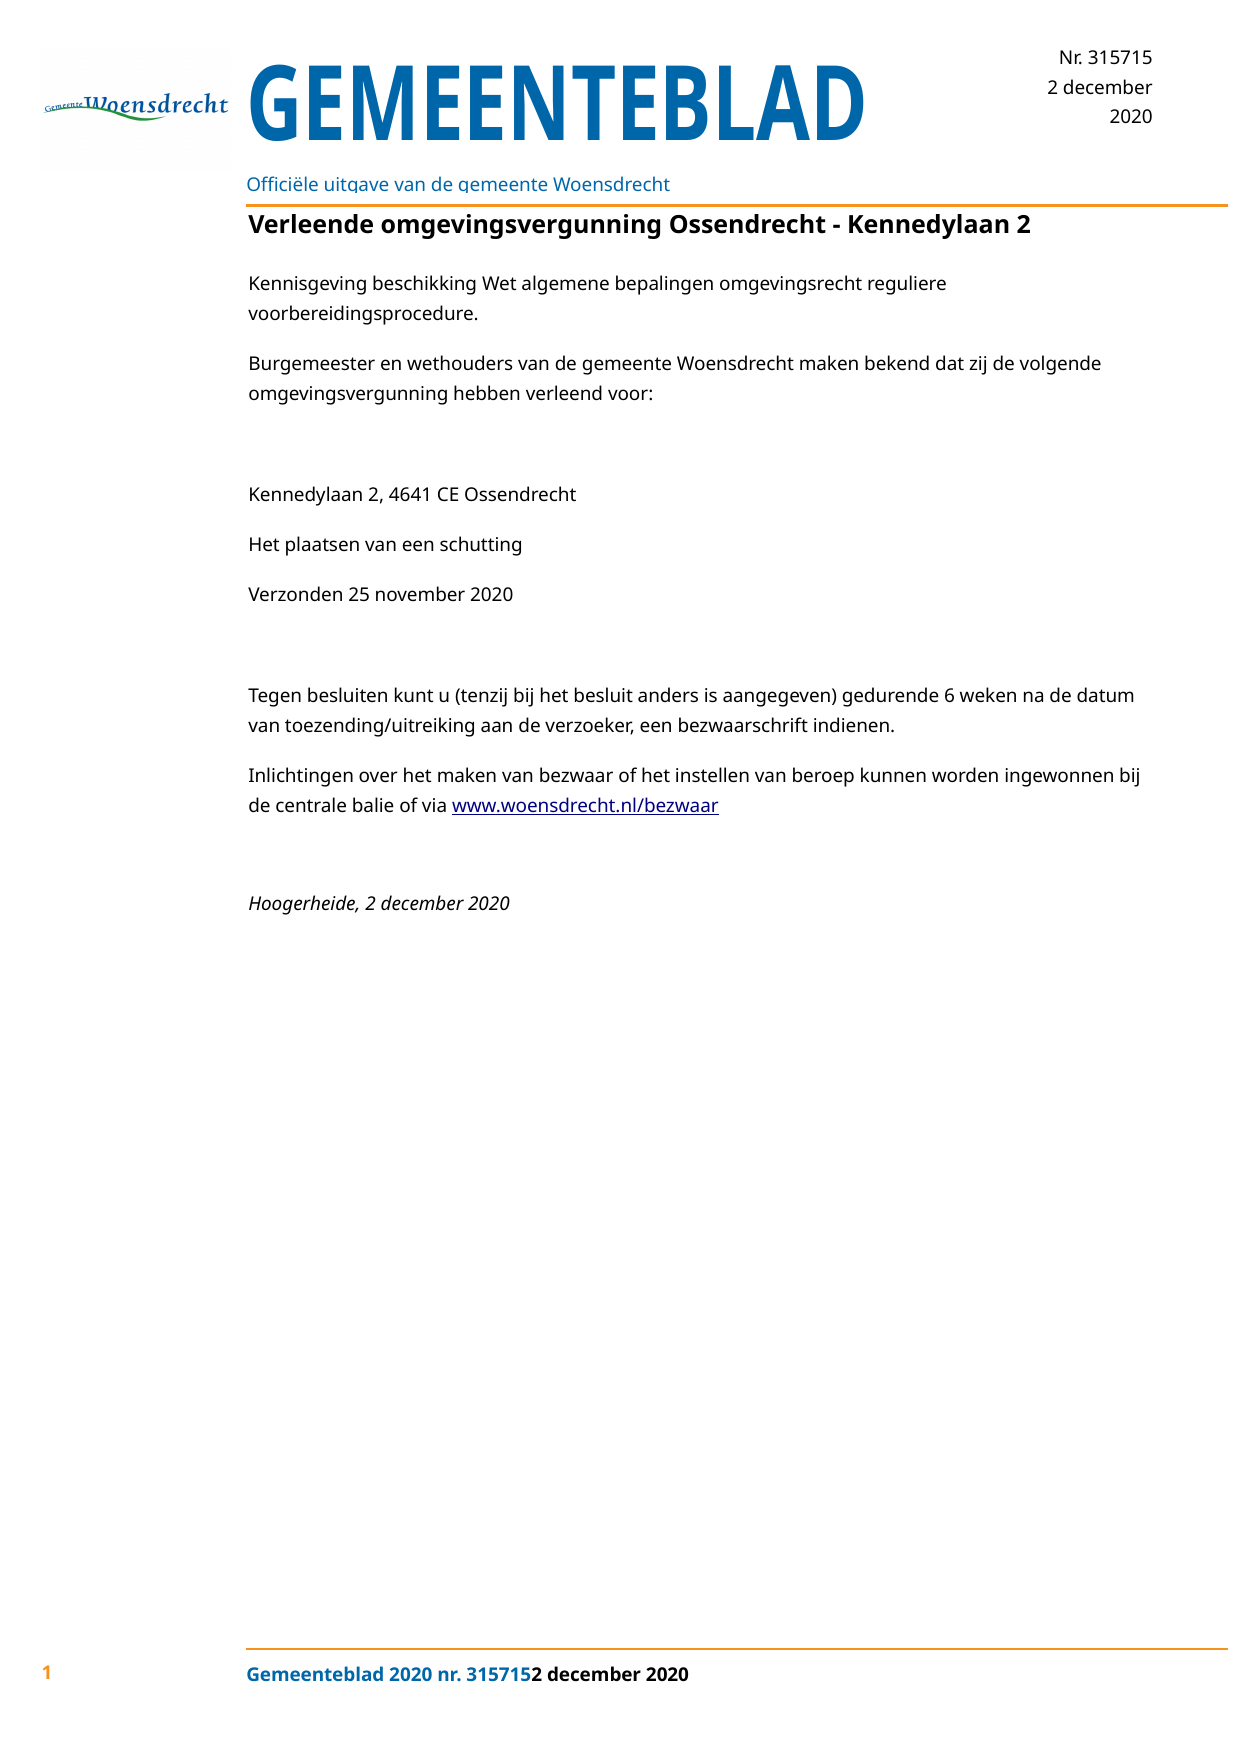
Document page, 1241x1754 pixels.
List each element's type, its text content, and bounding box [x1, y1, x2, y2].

text Inlichtingen over het maken van bezwaar of het instellen van beroep kunnen worden ingewonnen bij de centrale balie of via www.woensdrecht.nl/bezwaar [248, 762, 1152, 818]
text Kennisgeving beschikking Wet algemene bepalingen omgevingsrecht reguliere voorbereidingsprocedure. [248, 270, 1152, 326]
text Het plaatsen van een schutting [248, 531, 1152, 557]
text Verleende omgevingsvergunning Ossendrecht - Kennedylaan 2 [248, 207, 1152, 241]
text Verzonden 25 november 2020 [248, 582, 1152, 607]
picture [41, 47, 231, 172]
text Tegen besluiten kunt u (tenzij bij het besluit anders is aangegeven) gedurende 6 weken na de datum van toezending/uitreiking aan de verzoeker, een bezwaarschrift indienen. [248, 682, 1152, 738]
text Kennedylaan 2, 4641 CE Ossendrecht [248, 481, 1152, 506]
text Hoogerheide, 2 december 2020 [248, 890, 1152, 916]
text Burgemeester en wethouders van de gemeente Woensdrecht maken bekend dat zij de volgende omgevingsvergunning hebben verleend voor: [248, 350, 1152, 406]
